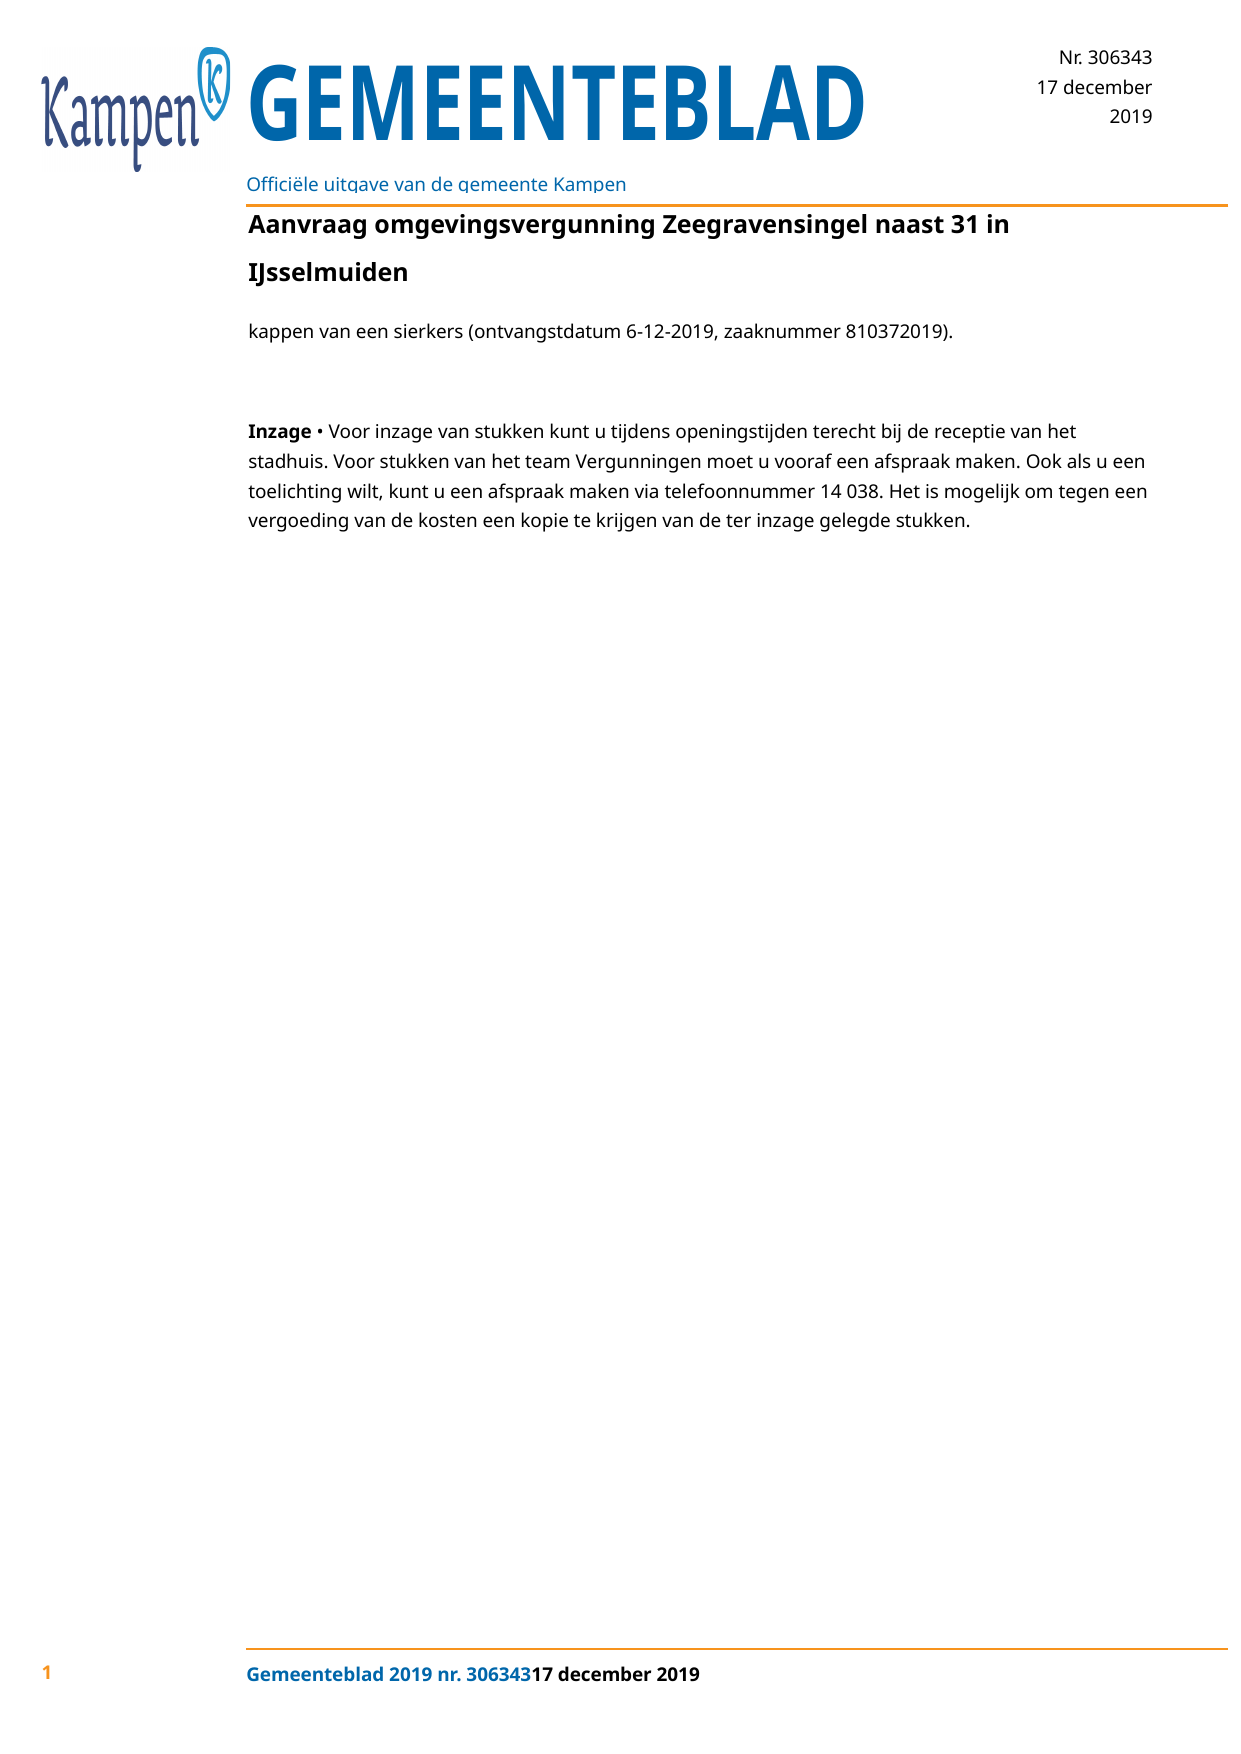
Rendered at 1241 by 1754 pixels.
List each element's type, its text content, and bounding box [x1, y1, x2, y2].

text Aanvraag omgevingsvergunning Zeegravensingel naast 31 in IJsselmuiden [248, 207, 1152, 288]
picture [41, 47, 231, 172]
text Inzage • Voor inzage van stukken kunt u tijdens openingstijden terecht bij de receptie van het stadhuis. Voor stukken van het team Vergunningen moet u vooraf een afspraak maken. Ook als u een toelichting wilt, kunt u een afspraak maken via telefoonnummer 14 038. Het is mogelijk om tegen een vergoeding van de kosten een kopie te krijgen van de ter inzage gelegde stukken. [248, 419, 1152, 533]
text kappen van een sierkers (ontvangstdatum 6-12-2019, zaaknummer 810372019). [248, 318, 1152, 344]
